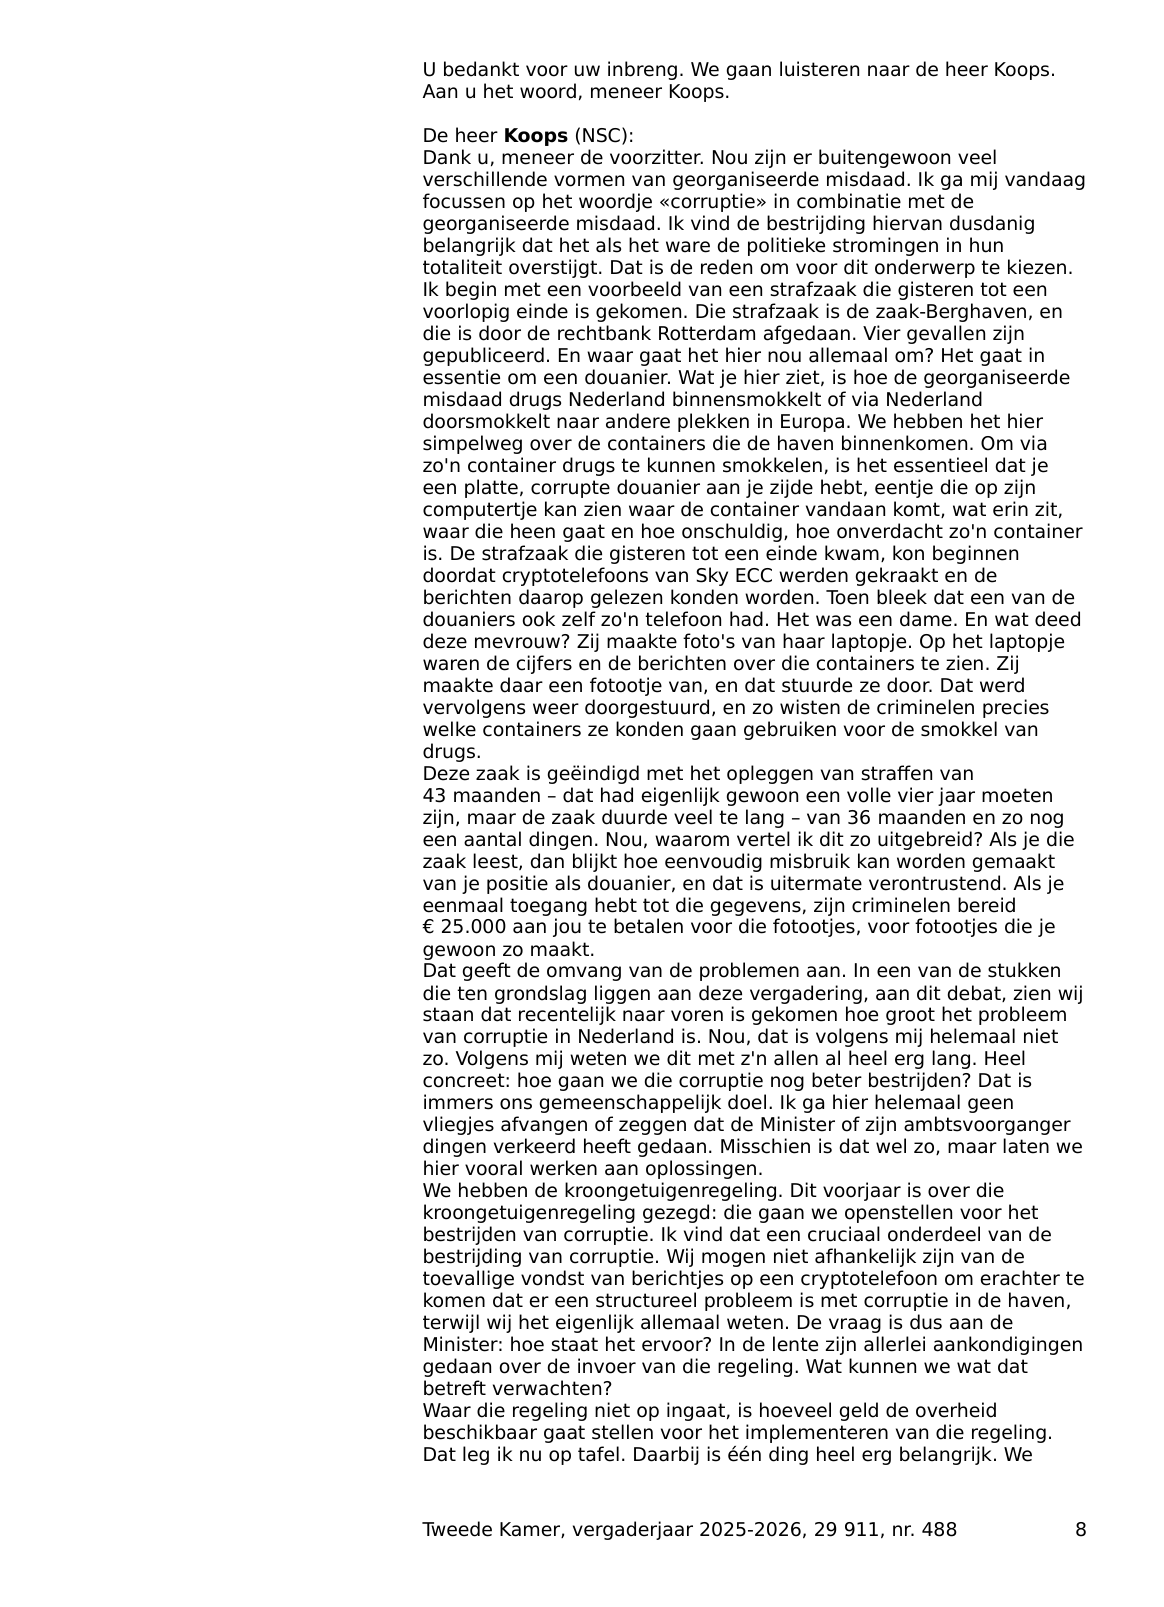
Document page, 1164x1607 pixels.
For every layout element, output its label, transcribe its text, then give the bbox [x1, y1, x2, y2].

text De heer Koops (NSC): [422, 125, 1087, 147]
text Dank u, meneer de voorzitter. Nou zijn er buitengewoon veel verschillende vormen van georganiseerde misdaad. Ik ga mij vandaag focussen op het woordje «corruptie» in combinatie met de georganiseerde misdaad. Ik vind de bestrijding hiervan dusdanig belangrijk dat het als het ware de politieke stromingen in hun totaliteit overstijgt. Dat is de reden om voor dit onderwerp te kiezen. [422, 147, 1087, 279]
text Ik begin met een voorbeeld van een strafzaak die gisteren tot een voorlopig einde is gekomen. Die strafzaak is de zaak-Berghaven, en die is door de rechtbank Rotterdam afgedaan. Vier gevallen zijn gepubliceerd. En waar gaat het hier nou allemaal om? Het gaat in essentie om een douanier. Wat je hier ziet, is hoe de georganiseerde misdaad drugs Nederland binnensmokkelt of via Nederland doorsmokkelt naar andere plekken in Europa. We hebben het hier simpelweg over de containers die de haven binnenkomen. Om via zo'n container drugs te kunnen smokkelen, is het essentieel dat je een platte, corrupte douanier aan je zijde hebt, eentje die op zijn computertje kan zien waar de container vandaan komt, wat erin zit, waar die heen gaat en hoe onschuldig, hoe onverdacht zo'n container is. De strafzaak die gisteren tot een einde kwam, kon beginnen doordat cryptotelefoons van Sky ECC werden gekraakt en de berichten daarop gelezen konden worden. Toen bleek dat een van de douaniers ook zelf zo'n telefoon had. Het was een dame. En wat deed deze mevrouw? Zij maakte foto's van haar laptopje. Op het laptopje waren de cijfers en de berichten over die containers te zien. Zij maakte daar een fotootje van, en dat stuurde ze door. Dat werd vervolgens weer doorgestuurd, en zo wisten de criminelen precies welke containers ze konden gaan gebruiken voor de smokkel van drugs. [422, 279, 1087, 763]
text We hebben de kroongetuigenregeling. Dit voorjaar is over die kroongetuigenregeling gezegd: die gaan we openstellen voor het bestrijden van corruptie. Ik vind dat een cruciaal onderdeel van de bestrijding van corruptie. Wij mogen niet afhankelijk zijn van de toevallige vondst van berichtjes op een cryptotelefoon om erachter te komen dat er een structureel probleem is met corruptie in de haven, terwijl wij het eigenlijk allemaal weten. De vraag is dus aan de Minister: hoe staat het ervoor? In de lente zijn allerlei aankondigingen gedaan over de invoer van die regeling. Wat kunnen we wat dat betreft verwachten? [422, 1180, 1087, 1400]
text Dat geeft de omvang van de problemen aan. In een van de stukken die ten grondslag liggen aan deze vergadering, aan dit debat, zien wij staan dat recentelijk naar voren is gekomen hoe groot het probleem van corruptie in Nederland is. Nou, dat is volgens mij helemaal niet zo. Volgens mij weten we dit met z'n allen al heel erg lang. Heel concreet: hoe gaan we die corruptie nog beter bestrijden? Dat is immers ons gemeenschappelijk doel. Ik ga hier helemaal geen vliegjes afvangen of zeggen dat de Minister of zijn ambtsvoorganger dingen verkeerd heeft gedaan. Misschien is dat wel zo, maar laten we hier vooral werken aan oplossingen. [422, 960, 1087, 1180]
text U bedankt voor uw inbreng. We gaan luisteren naar de heer Koops. Aan u het woord, meneer Koops. [422, 59, 1087, 103]
text Waar die regeling niet op ingaat, is hoeveel geld de overheid beschikbaar gaat stellen voor het implementeren van die regeling. Dat leg ik nu op tafel. Daarbij is één ding heel erg belangrijk. We [422, 1400, 1087, 1466]
text Deze zaak is geëindigd met het opleggen van straffen van 43 maanden – dat had eigenlijk gewoon een volle vier jaar moeten zijn, maar de zaak duurde veel te lang – van 36 maanden en zo nog een aantal dingen. Nou, waarom vertel ik dit zo uitgebreid? Als je die zaak leest, dan blijkt hoe eenvoudig misbruik kan worden gemaakt van je positie als douanier, en dat is uitermate verontrustend. Als je eenmaal toegang hebt tot die gegevens, zijn criminelen bereid € 25.000 aan jou te betalen voor die fotootjes, voor fotootjes die je gewoon zo maakt. [422, 763, 1087, 960]
